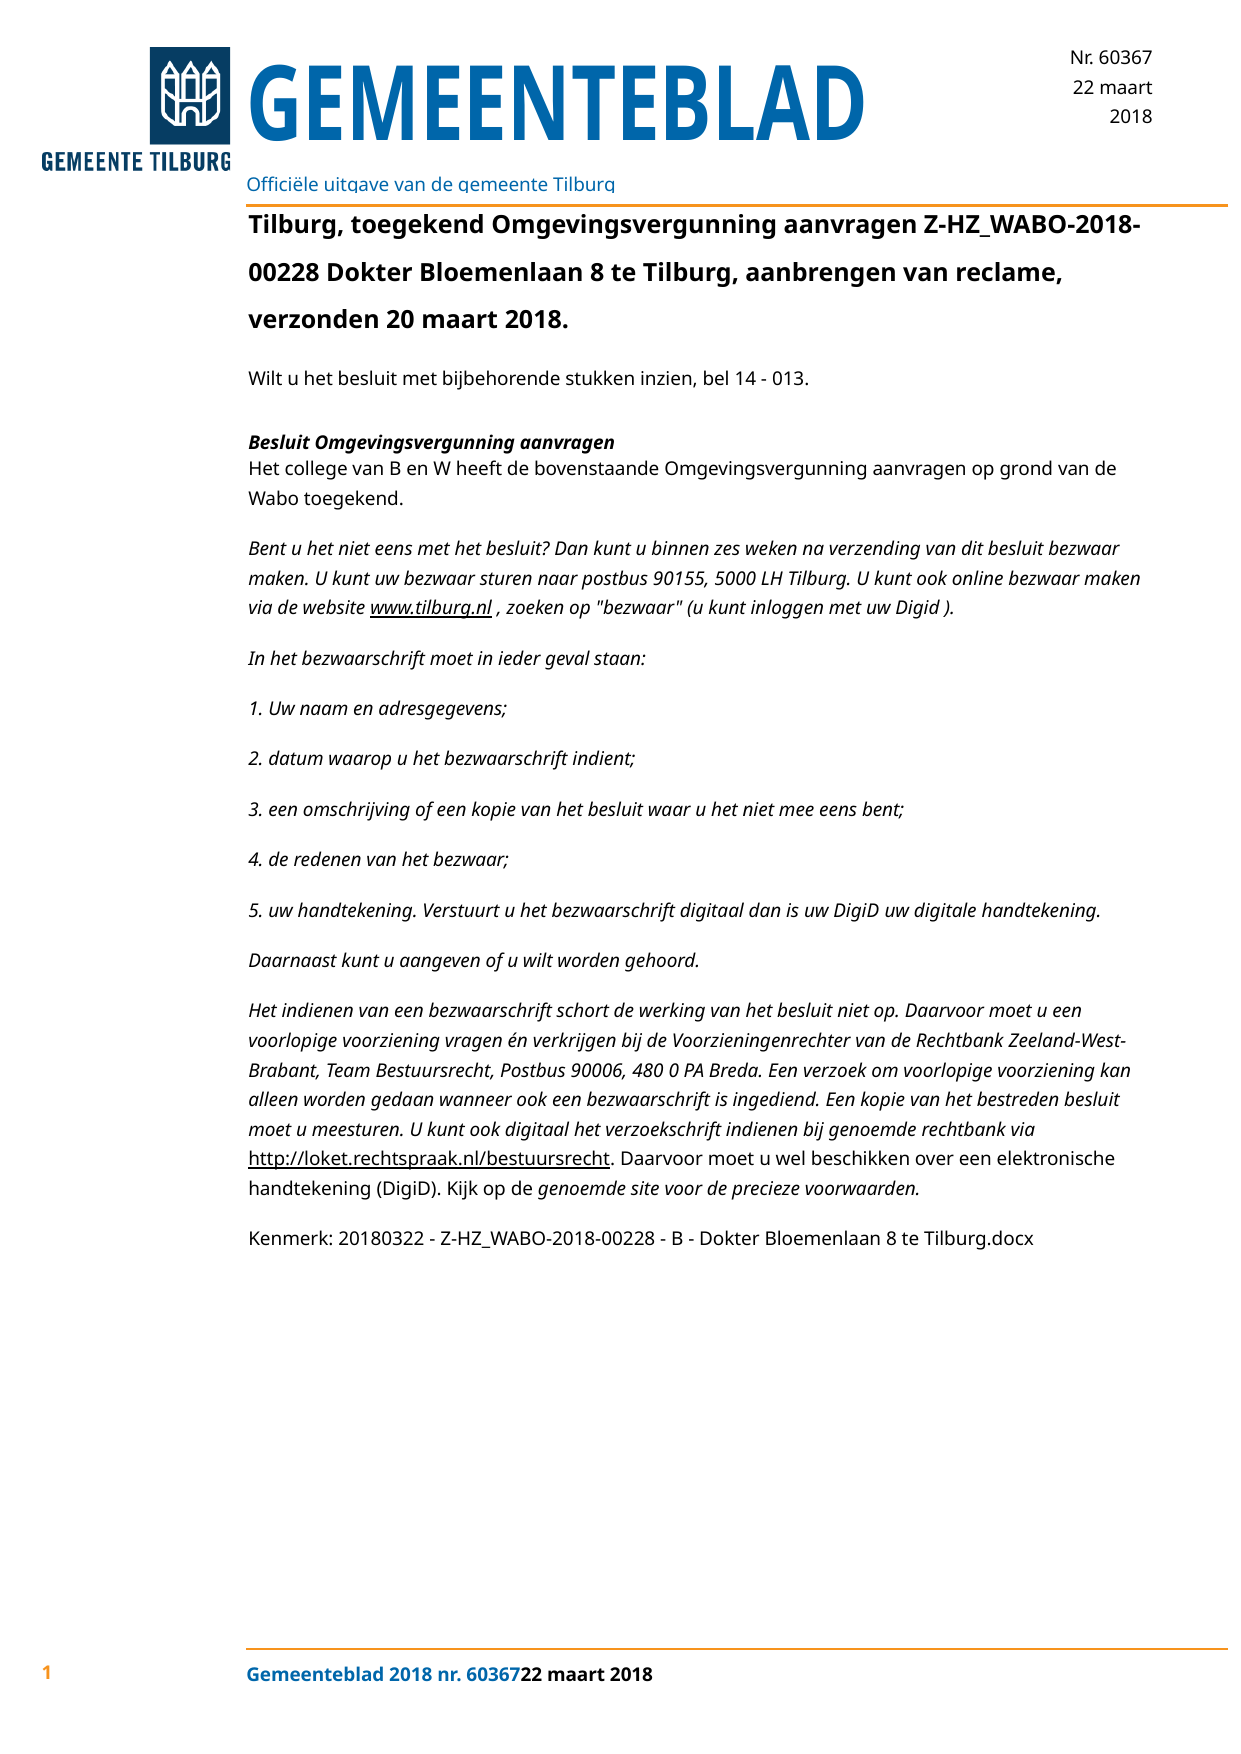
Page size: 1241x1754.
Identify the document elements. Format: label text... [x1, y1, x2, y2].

text Tilburg, toegekend Omgevingsvergunning aanvragen Z-HZ_WABO-2018-00228 Dokter Bloemenlaan 8 te Tilburg, aanbrengen van reclame, verzonden 20 maart 2018. [248, 207, 1152, 336]
text 4. de redenen van het bezwaar; [248, 846, 1152, 872]
text Wilt u het besluit met bijbehorende stukken inzien, bel 14 - 013. [248, 366, 1152, 391]
text Kenmerk: 20180322 - Z-HZ_WABO-2018-00228 - B - Dokter Bloemenlaan 8 te Tilburg.docx [248, 1226, 1152, 1251]
text Bent u het niet eens met het besluit? Dan kunt u binnen zes weken na verzending van dit besluit bezwaar maken. U kunt uw bezwaar sturen naar postbus 90155, 5000 LH Tilburg. U kunt ook online bezwaar maken via de website www.tilburg.nl , zoeken op "bezwaar" (u kunt inloggen met uw Digid ). [248, 535, 1152, 620]
text 2. datum waarop u het bezwaarschrift indient; [248, 746, 1152, 771]
text 5. uw handtekening. Verstuurt u het bezwaarschrift digitaal dan is uw DigiD uw digitale handtekening. [248, 897, 1152, 923]
picture [41, 47, 231, 172]
text In het bezwaarschrift moet in ieder geval staan: [248, 645, 1152, 671]
text 3. een omschrijving of een kopie van het besluit waar u het niet mee eens bent; [248, 796, 1152, 822]
text Daarnaast kunt u aangeven of u wilt worden gehoord. [248, 947, 1152, 973]
text 1. Uw naam en adresgegevens; [248, 695, 1152, 721]
text Het college van B en W heeft de bovenstaande Omgevingsvergunning aanvragen op grond van de Wabo toegekend. [248, 455, 1152, 511]
text Besluit Omgevingsvergunning aanvragen [248, 429, 1152, 455]
text Het indienen van een bezwaarschrift schort de werking van het besluit niet op. Daarvoor moet u een voorlopige voorziening vragen én verkrijgen bij de Voorzieningenrechter van de Rechtbank Zeeland-West-Brabant, Team Bestuursrecht, Postbus 90006, 480 0 PA Breda. Een verzoek om voorlopige voorziening kan alleen worden gedaan wanneer ook een bezwaarschrift is ingediend. Een kopie van het bestreden besluit moet u meesturen. U kunt ook digitaal het verzoekschrift indienen bij genoemde rechtbank via http://loket.rechtspraak.nl/bestuursrecht. Daarvoor moet u wel beschikken over een elektronische handtekening (DigiD). Kijk op de genoemde site voor de precieze voorwaarden. [248, 998, 1152, 1201]
